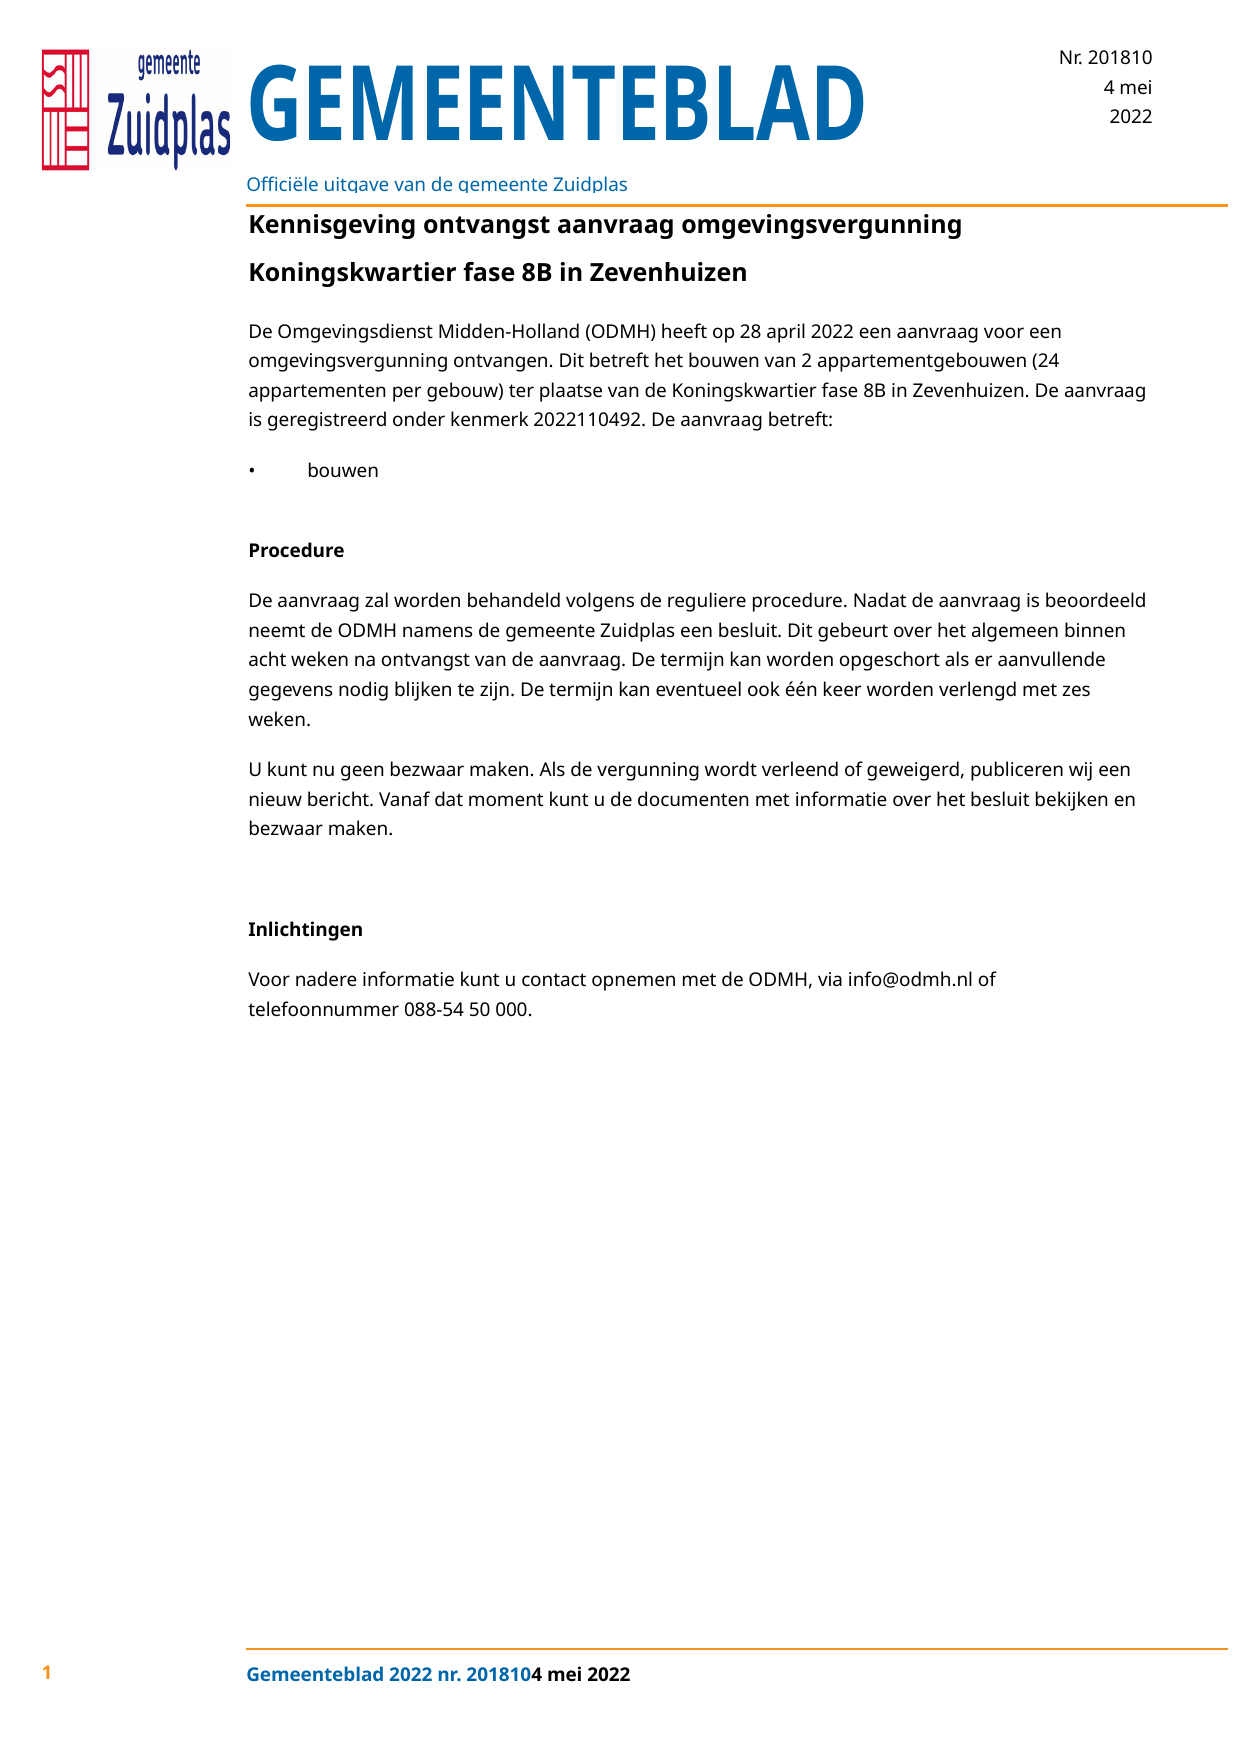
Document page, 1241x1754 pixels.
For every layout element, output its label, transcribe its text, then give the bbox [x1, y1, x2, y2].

picture [41, 47, 231, 172]
text Kennisgeving ontvangst aanvraag omgevingsvergunning Koningskwartier fase 8B in Zevenhuizen [248, 207, 1152, 288]
text Inlichtingen [248, 916, 1152, 942]
text De aanvraag zal worden behandeld volgens de reguliere procedure. Nadat de aanvraag is beoordeeld neemt de ODMH namens de gemeente Zuidplas een besluit. Dit gebeurt over het algemeen binnen acht weken na ontvangst van de aanvraag. De termijn kan worden opgeschort als er aanvullende gegevens nodig blijken te zijn. De termijn kan eventueel ook één keer worden verlengd met zes weken. [248, 587, 1152, 732]
text Procedure [248, 537, 1152, 563]
list bouwen [248, 457, 1152, 483]
text Voor nadere informatie kunt u contact opnemen met de ODMH, via info@odmh.nl of telefoonnummer 088-54 50 000. [248, 967, 1152, 1022]
text U kunt nu geen bezwaar maken. Als de vergunning wordt verleend of geweigerd, publiceren wij een nieuw bericht. Vanaf dat moment kunt u de documenten met informatie over het besluit bekijken en bezwaar maken. [248, 756, 1152, 841]
text De Omgevingsdienst Midden-Holland (ODMH) heeft op 28 april 2022 een aanvraag voor een omgevingsvergunning ontvangen. Dit betreft het bouwen van 2 appartementgebouwen (24 appartementen per gebouw) ter plaatse van de Koningskwartier fase 8B in Zevenhuizen. De aanvraag is geregistreerd onder kenmerk 2022110492. De aanvraag betreft: [248, 318, 1152, 432]
